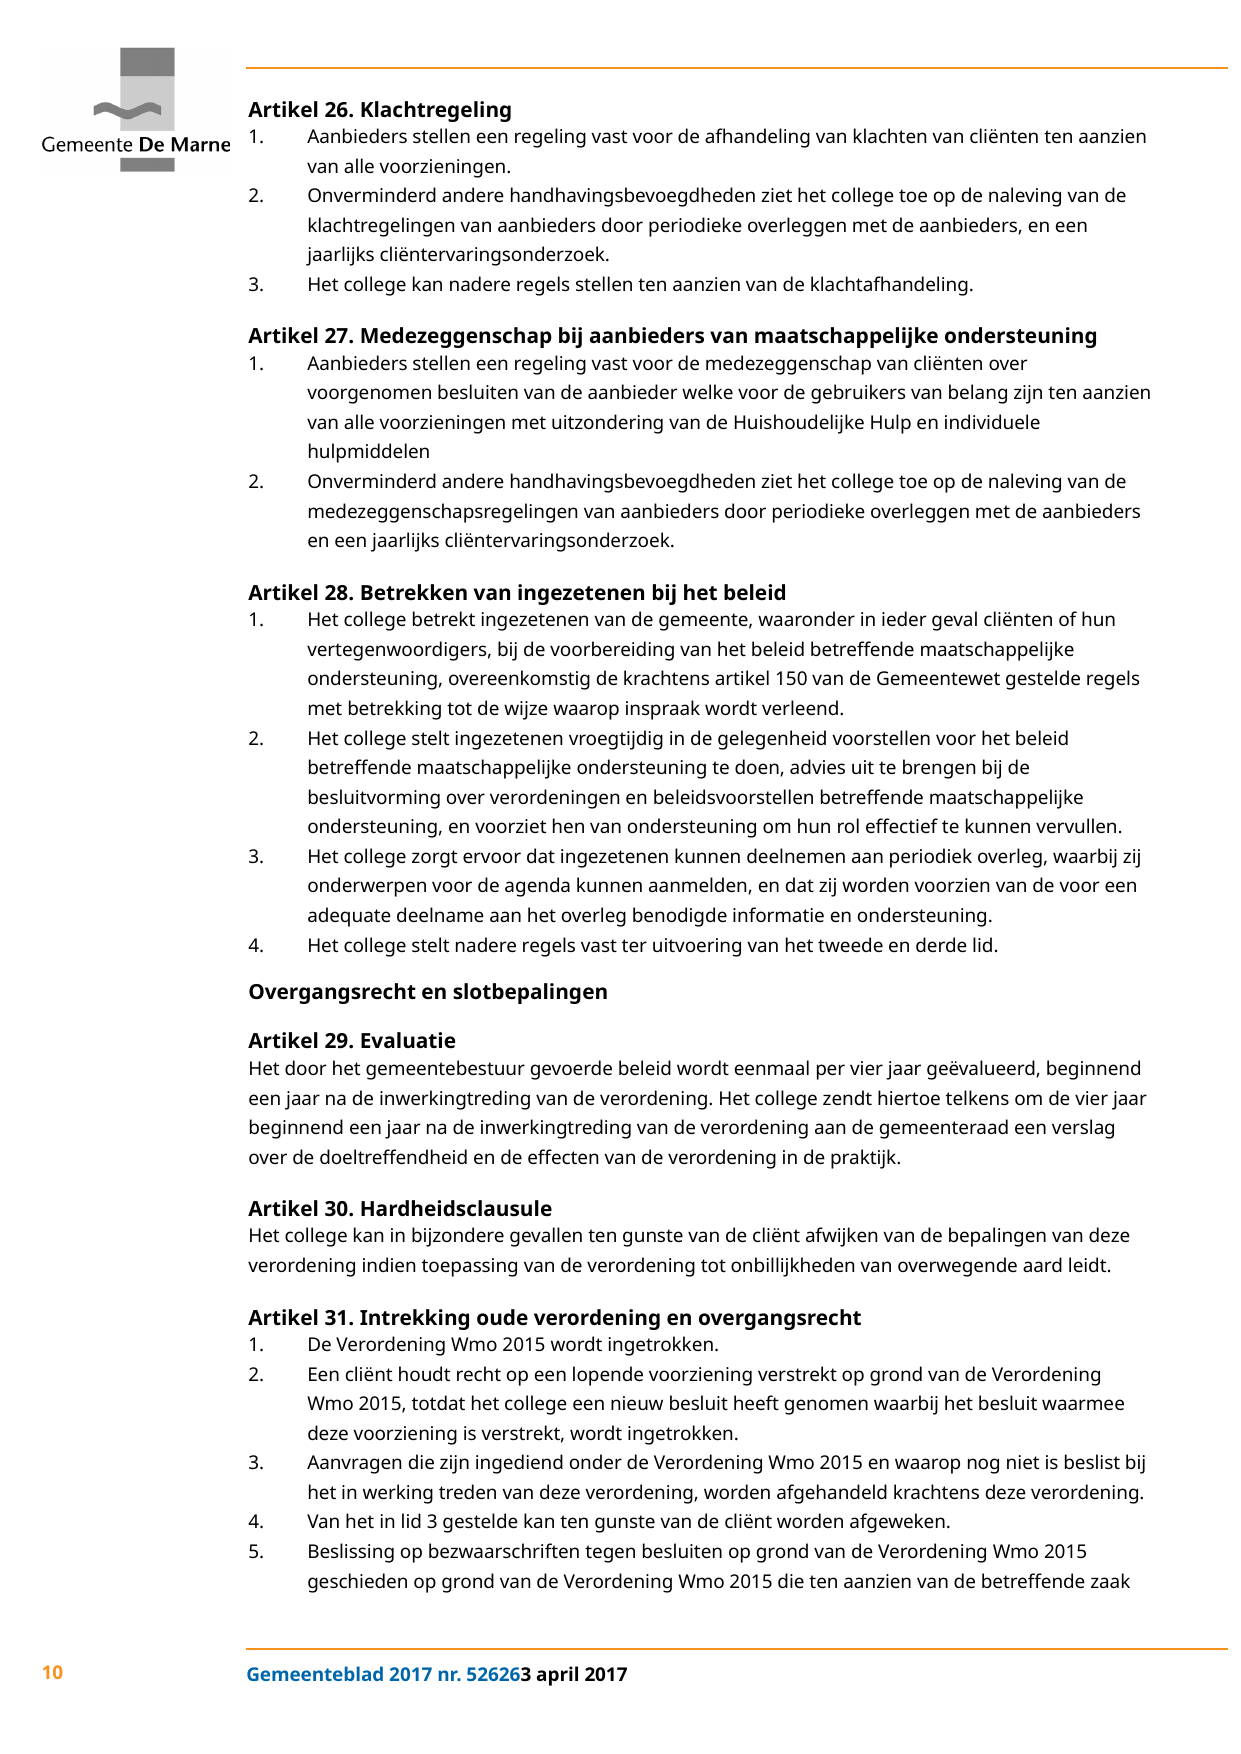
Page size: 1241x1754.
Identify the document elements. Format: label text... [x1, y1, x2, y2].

list Het college stelt ingezetenen vroegtijdig in de gelegenheid voorstellen voor het beleid betreffende maatschappelijke ondersteuning te doen, advies uit te brengen bij de besluitvorming over verordeningen en beleidsvoorstellen betreffende maatschappelijke ondersteuning, en voorziet hen van ondersteuning om hun rol effectief te kunnen vervullen. [248, 725, 1152, 839]
list De Verordening Wmo 2015 wordt ingetrokken. [248, 1331, 1152, 1357]
list Aanvragen die zijn ingediend onder de Verordening Wmo 2015 en waarop nog niet is beslist bij het in werking treden van deze verordening, worden afgehandeld krachtens deze verordening. [248, 1449, 1152, 1505]
list Beslissing op bezwaarschriften tegen besluiten op grond van de Verordening Wmo 2015 geschieden op grond van de Verordening Wmo 2015 die ten aanzien van de betreffende zaak [248, 1538, 1152, 1593]
list Een cliënt houdt recht op een lopende voorziening verstrekt op grond van de Verordening Wmo 2015, totdat het college een nieuw besluit heeft genomen waarbij het besluit waarmee deze voorziening is verstrekt, wordt ingetrokken. [248, 1361, 1152, 1446]
picture [41, 47, 231, 172]
list Aanbieders stellen een regeling vast voor de afhandeling van klachten van cliënten ten aanzien van alle voorzieningen. [248, 123, 1152, 178]
text Overgangsrecht en slotbepalingen [248, 977, 1152, 1006]
text Artikel 29. Evaluatie [248, 1027, 1152, 1055]
list Het college stelt nadere regels vast ter uitvoering van het tweede en derde lid. [248, 932, 1152, 957]
list Het college betrekt ingezetenen van de gemeente, waaronder in ieder geval cliënten of hun vertegenwoordigers, bij de voorbereiding van het beleid betreffende maatschappelijke ondersteuning, overeenkomstig de krachtens artikel 150 van de Gemeentewet gestelde regels met betrekking tot de wijze waarop inspraak wordt verleend. [248, 606, 1152, 721]
text Het door het gemeentebestuur gevoerde beleid wordt eenmaal per vier jaar geëvalueerd, beginnend een jaar na de inwerkingtreding van de verordening. Het college zendt hiertoe telkens om de vier jaar beginnend een jaar na de inwerkingtreding van de verordening aan de gemeenteraad een verslag over de doeltreffendheid en de effecten van de verordening in de praktijk. [248, 1055, 1152, 1169]
list Aanbieders stellen een regeling vast voor de medezeggenschap van cliënten over voorgenomen besluiten van de aanbieder welke voor de gebruikers van belang zijn ten aanzien van alle voorzieningen met uitzondering van de Huishoudelijke Hulp en individuele hulpmiddelen [248, 350, 1152, 464]
text Artikel 27. Medezeggenschap bij aanbieders van maatschappelijke ondersteuning [248, 322, 1152, 350]
list Het college zorgt ervoor dat ingezetenen kunnen deelnemen aan periodiek overleg, waarbij zij onderwerpen voor de agenda kunnen aanmelden, en dat zij worden voorzien van de voor een adequate deelname aan het overleg benodigde informatie en ondersteuning. [248, 843, 1152, 928]
list Onverminderd andere handhavingsbevoegdheden ziet het college toe op de naleving van de klachtregelingen van aanbieders door periodieke overleggen met de aanbieders, en een jaarlijks cliëntervaringsonderzoek. [248, 182, 1152, 267]
list Van het in lid 3 gestelde kan ten gunste van de cliënt worden afgeweken. [248, 1509, 1152, 1534]
list Onverminderd andere handhavingsbevoegdheden ziet het college toe op de naleving van de medezeggenschapsregelingen van aanbieders door periodieke overleggen met de aanbieders en een jaarlijks cliëntervaringsonderzoek. [248, 468, 1152, 553]
text Artikel 26. Klachtregeling [248, 95, 1152, 123]
list Het college kan nadere regels stellen ten aanzien van de klachtafhandeling. [248, 271, 1152, 297]
text Artikel 31. Intrekking oude verordening en overgangsrecht [248, 1303, 1152, 1331]
text Artikel 28. Betrekken van ingezetenen bij het beleid [248, 578, 1152, 606]
text Artikel 30. Hardheidsclausule [248, 1194, 1152, 1223]
text Het college kan in bijzondere gevallen ten gunste van de cliënt afwijken van de bepalingen van deze verordening indien toepassing van de verordening tot onbillijkheden van overwegende aard leidt. [248, 1223, 1152, 1278]
